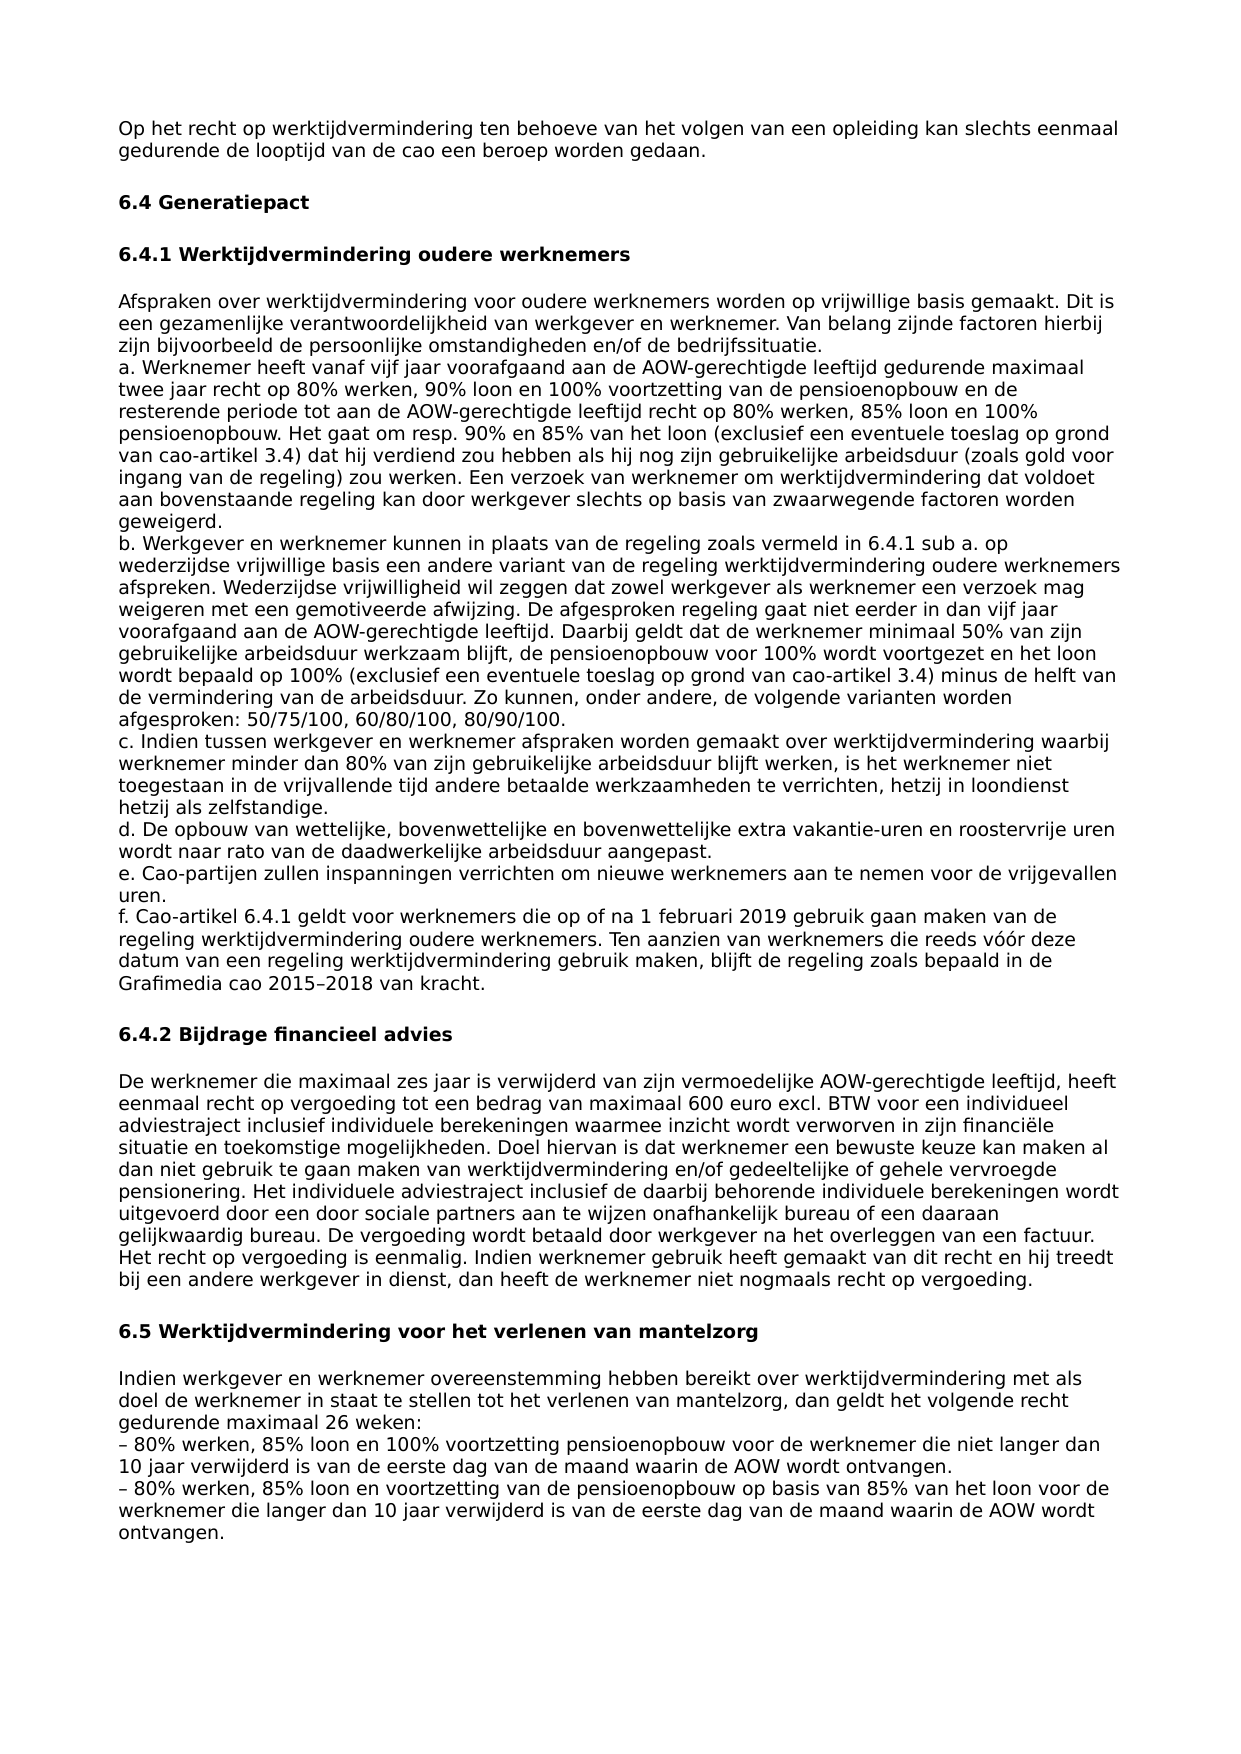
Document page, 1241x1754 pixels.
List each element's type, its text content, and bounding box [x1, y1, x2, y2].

text a. Werknemer heeft vanaf vijf jaar voorafgaand aan de AOW-gerechtigde leeftijd gedurende maximaal twee jaar recht op 80% werken, 90% loon en 100% voortzetting van de pensioenopbouw en de resterende periode tot aan de AOW-gerechtigde leeftijd recht op 80% werken, 85% loon en 100% pensioenopbouw. Het gaat om resp. 90% en 85% van het loon (exclusief een eventuele toeslag op grond van cao-artikel 3.4) dat hij verdiend zou hebben als hij nog zijn gebruikelijke arbeidsduur (zoals gold voor ingang van de regeling) zou werken. Een verzoek van werknemer om werktijdvermindering dat voldoet aan bovenstaande regeling kan door werkgever slechts op basis van zwaarwegende factoren worden geweigerd. [118, 357, 1122, 533]
text Het recht op vergoeding is eenmalig. Indien werknemer gebruik heeft gemaakt van dit recht en hij treedt bij een andere werkgever in dienst, dan heeft de werknemer niet nogmaals recht op vergoeding. [118, 1247, 1122, 1291]
text – 80% werken, 85% loon en voortzetting van de pensioenopbouw op basis van 85% van het loon voor de werknemer die langer dan 10 jaar verwijderd is van de eerste dag van de maand waarin de AOW wordt ontvangen. [118, 1478, 1122, 1544]
text De werknemer die maximaal zes jaar is verwijderd van zijn vermoedelijke AOW-gerechtigde leeftijd, heeft eenmaal recht op vergoeding tot een bedrag van maximaal 600 euro excl. BTW voor een individueel adviestraject inclusief individuele berekeningen waarmee inzicht wordt verworven in zijn financiële situatie en toekomstige mogelijkheden. Doel hiervan is dat werknemer een bewuste keuze kan maken al dan niet gebruik te gaan maken van werktijdvermindering en/of gedeeltelijke of gehele vervroegde pensionering. Het individuele adviestraject inclusief de daarbij behorende individuele berekeningen wordt uitgevoerd door een door sociale partners aan te wijzen onafhankelijk bureau of een daaraan gelijkwaardig bureau. De vergoeding wordt betaald door werkgever na het overleggen van een factuur. [118, 1071, 1122, 1247]
text Op het recht op werktijdvermindering ten behoeve van het volgen van een opleiding kan slechts eenmaal gedurende de looptijd van de cao een beroep worden gedaan. [118, 118, 1122, 162]
text b. Werkgever en werknemer kunnen in plaats van de regeling zoals vermeld in 6.4.1 sub a. op wederzijdse vrijwillige basis een andere variant van de regeling werktijdvermindering oudere werknemers afspreken. Wederzijdse vrijwilligheid wil zeggen dat zowel werkgever als werknemer een verzoek mag weigeren met een gemotiveerde afwijzing. De afgesproken regeling gaat niet eerder in dan vijf jaar voorafgaand aan de AOW-gerechtigde leeftijd. Daarbij geldt dat de werknemer minimaal 50% van zijn gebruikelijke arbeidsduur werkzaam blijft, de pensioenopbouw voor 100% wordt voortgezet en het loon wordt bepaald op 100% (exclusief een eventuele toeslag op grond van cao-artikel 3.4) minus de helft van de vermindering van de arbeidsduur. Zo kunnen, onder andere, de volgende varianten worden afgesproken: 50/75/100, 60/80/100, 80/90/100. [118, 533, 1122, 731]
subtitle 6.4.2 Bijdrage financieel advies [118, 1024, 1122, 1046]
text c. Indien tussen werkgever en werknemer afspraken worden gemaakt over werktijdvermindering waarbij werknemer minder dan 80% van zijn gebruikelijke arbeidsduur blijft werken, is het werknemer niet toegestaan in de vrijvallende tijd andere betaalde werkzaamheden te verrichten, hetzij in loondienst hetzij als zelfstandige. [118, 731, 1122, 818]
subtitle 6.4 Generatiepact [118, 192, 1122, 214]
text Afspraken over werktijdvermindering voor oudere werknemers worden op vrijwillige basis gemaakt. Dit is een gezamenlijke verantwoordelijkheid van werkgever en werknemer. Van belang zijnde factoren hierbij zijn bijvoorbeeld de persoonlijke omstandigheden en/of de bedrijfssituatie. [118, 291, 1122, 357]
text Indien werkgever en werknemer overeenstemming hebben bereikt over werktijdvermindering met als doel de werknemer in staat te stellen tot het verlenen van mantelzorg, dan geldt het volgende recht gedurende maximaal 26 weken: [118, 1368, 1122, 1434]
text – 80% werken, 85% loon en 100% voortzetting pensioenopbouw voor de werknemer die niet langer dan 10 jaar verwijderd is van de eerste dag van de maand waarin de AOW wordt ontvangen. [118, 1434, 1122, 1478]
text d. De opbouw van wettelijke, bovenwettelijke en bovenwettelijke extra vakantie-uren en roostervrije uren wordt naar rato van de daadwerkelijke arbeidsduur aangepast. [118, 818, 1122, 862]
subtitle 6.5 Werktijdvermindering voor het verlenen van mantelzorg [118, 1321, 1122, 1343]
subtitle 6.4.1 Werktijdvermindering oudere werknemers [118, 244, 1122, 266]
text e. Cao-partijen zullen inspanningen verrichten om nieuwe werknemers aan te nemen voor de vrijgevallen uren. [118, 862, 1122, 906]
text f. Cao-artikel 6.4.1 geldt voor werknemers die op of na 1 februari 2019 gebruik gaan maken van de regeling werktijdvermindering oudere werknemers. Ten aanzien van werknemers die reeds vóór deze datum van een regeling werktijdvermindering gebruik maken, blijft de regeling zoals bepaald in de Grafimedia cao 2015–2018 van kracht. [118, 906, 1122, 994]
